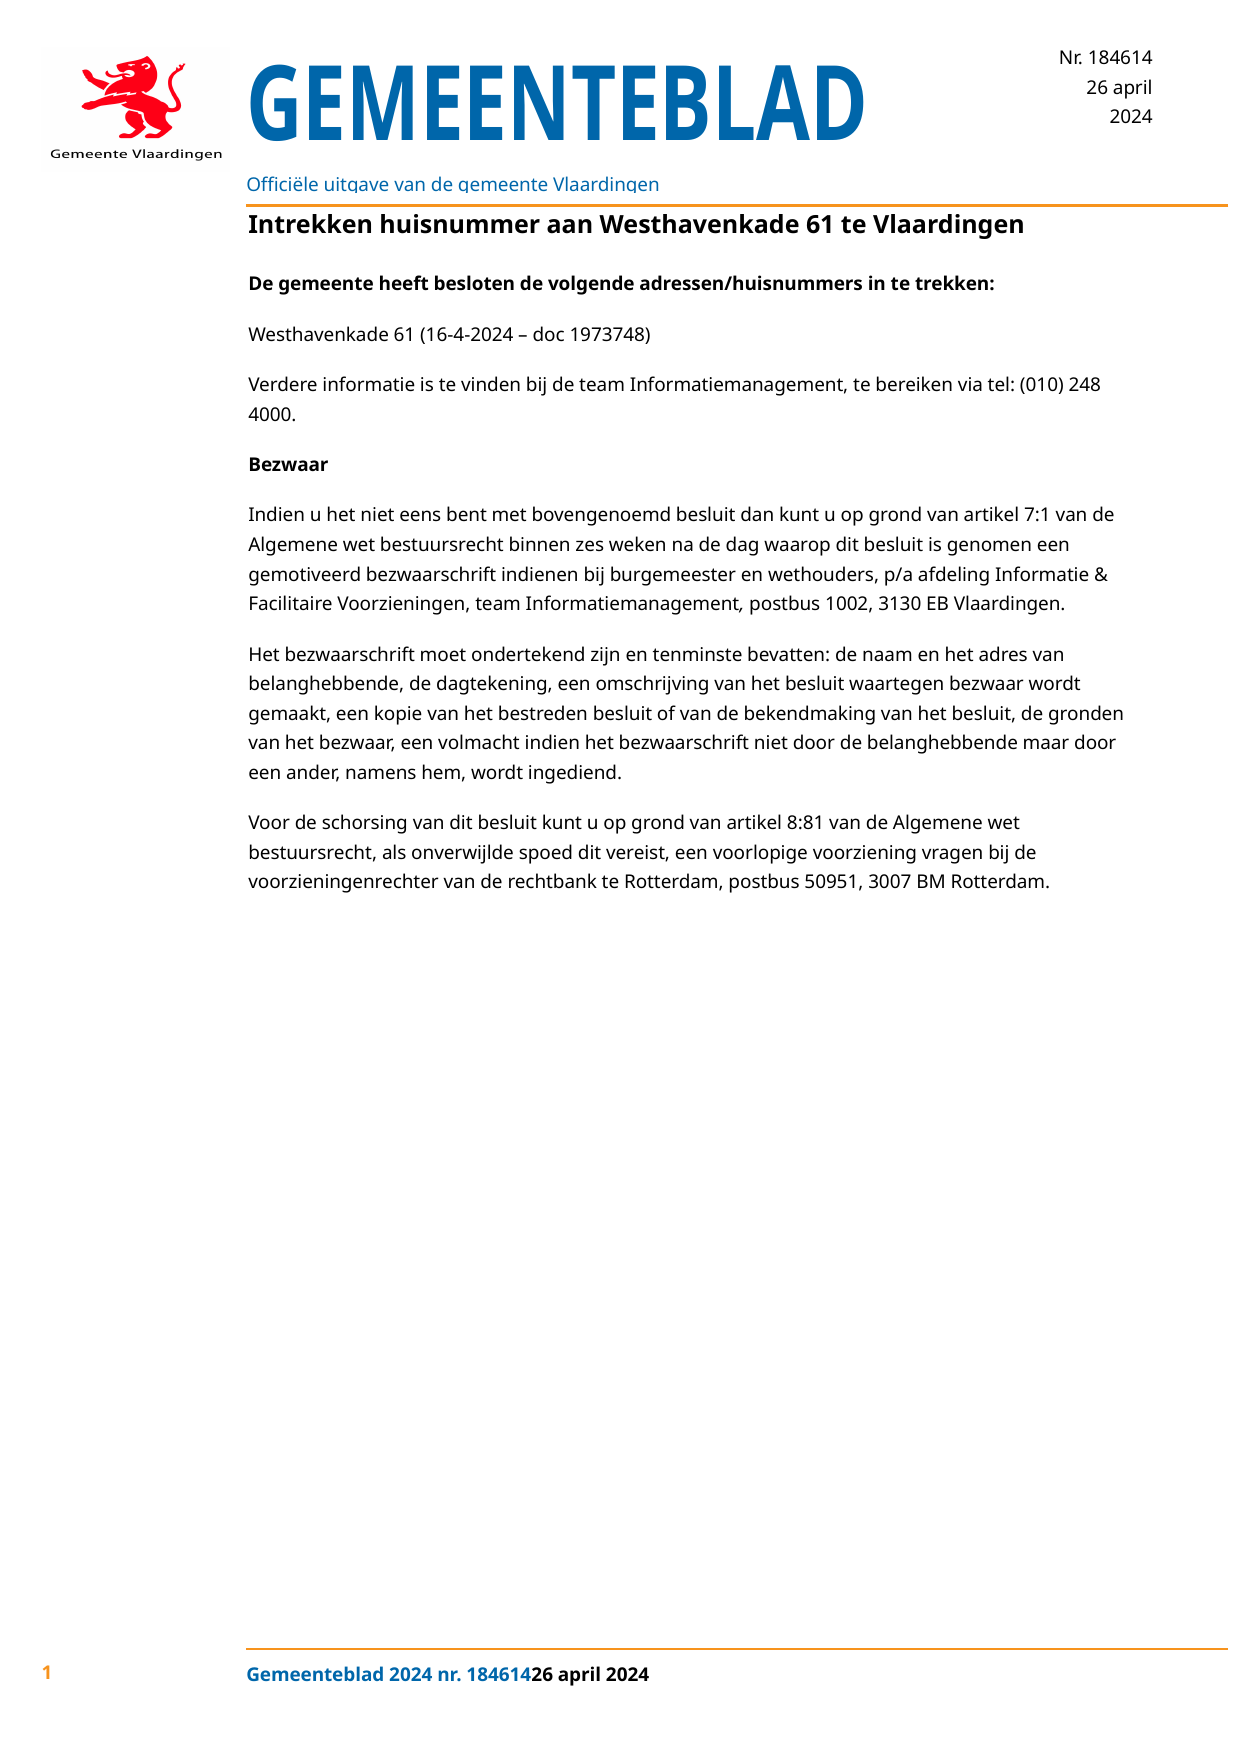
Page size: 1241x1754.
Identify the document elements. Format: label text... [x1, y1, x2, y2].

text Westhavenkade 61 (16-4-2024 – doc 1973748) [248, 321, 1152, 346]
text Bezwaar [248, 451, 1152, 477]
picture [41, 47, 231, 172]
text Verdere informatie is te vinden bij de team Informatiemanagement, te bereiken via tel: (010) 248 4000. [248, 371, 1152, 426]
text Voor de schorsing van dit besluit kunt u op grond van artikel 8:81 van de Algemene wet bestuursrecht, als onverwijlde spoed dit vereist, een voorlopige voorziening vragen bij de voorzieningenrechter van de rechtbank te Rotterdam, postbus 50951, 3007 BM Rotterdam. [248, 809, 1152, 894]
text Het bezwaarschrift moet ondertekend zijn en tenminste bevatten: de naam en het adres van belanghebbende, de dagtekening, een omschrijving van het besluit waartegen bezwaar wordt gemaakt, een kopie van het bestreden besluit of van de bekendmaking van het besluit, de gronden van het bezwaar, een volmacht indien het bezwaarschrift niet door de belanghebbende maar door een ander, namens hem, wordt ingediend. [248, 641, 1152, 785]
text Indien u het niet eens bent met bovengenoemd besluit dan kunt u op grond van artikel 7:1 van de Algemene wet bestuursrecht binnen zes weken na de dag waarop dit besluit is genomen een gemotiveerd bezwaarschrift indienen bij burgemeester en wethouders, p/a afdeling Informatie & Facilitaire Voorzieningen, team Informatiemanagement, postbus 1002, 3130 EB Vlaardingen. [248, 502, 1152, 616]
text Intrekken huisnummer aan Westhavenkade 61 te Vlaardingen [248, 207, 1152, 241]
text De gemeente heeft besloten de volgende adressen/huisnummers in te trekken: [248, 270, 1152, 296]
